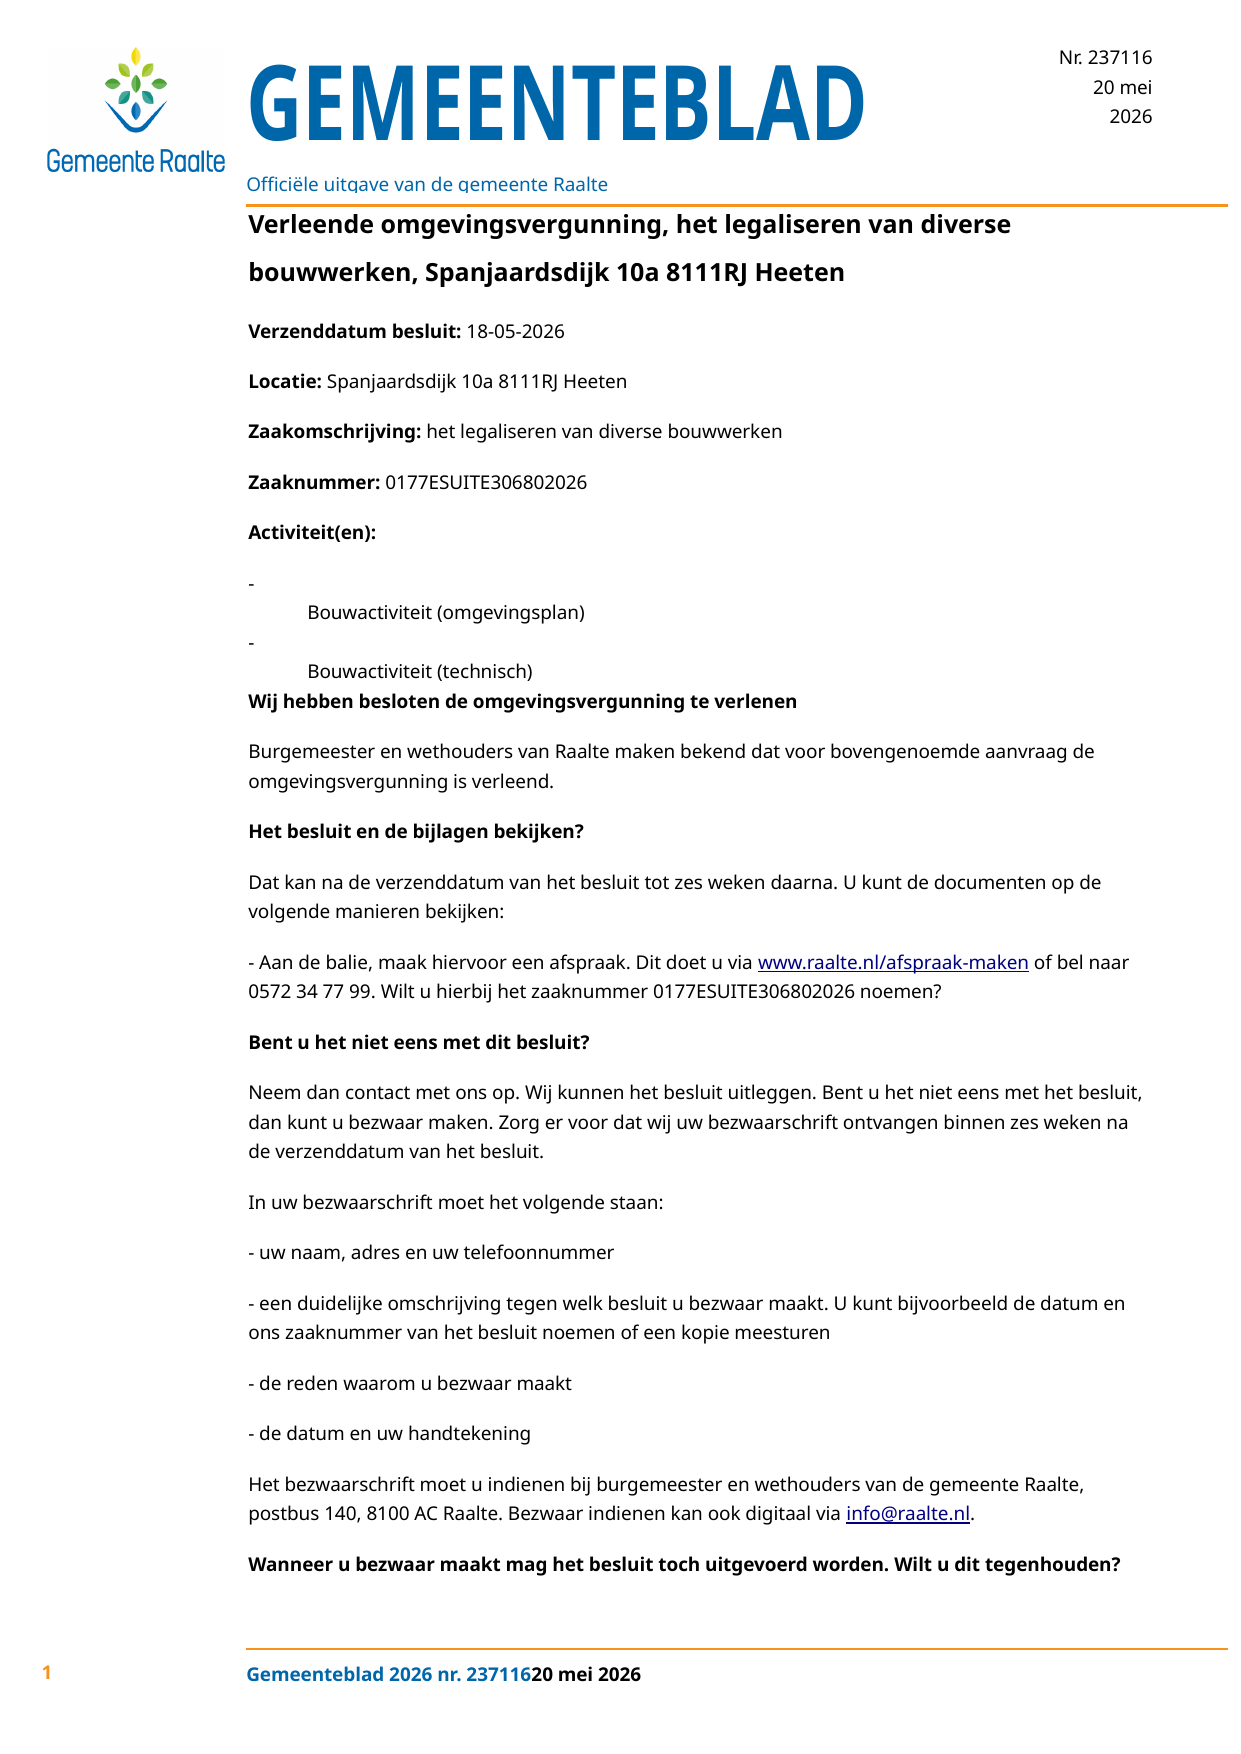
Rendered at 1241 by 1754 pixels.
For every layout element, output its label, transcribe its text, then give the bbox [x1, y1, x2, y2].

text Locatie: Spanjaardsdijk 10a 8111RJ Heeten [248, 368, 1152, 394]
list Bouwactiviteit (omgevingsplan) [248, 599, 1152, 625]
text Bent u het niet eens met dit besluit? [248, 1029, 1152, 1055]
text Zaakomschrijving: het legaliseren van diverse bouwwerken [248, 419, 1152, 444]
text Zaaknummer: 0177ESUITE306802026 [248, 469, 1152, 495]
list Bouwactiviteit (technisch) [248, 659, 1152, 684]
text - de reden waarom u bezwaar maakt [248, 1370, 1152, 1396]
text Het bezwaarschrift moet u indienen bij burgemeester en wethouders van de gemeente Raalte, postbus 140, 8100 AC Raalte. Bezwaar indienen kan ook digitaal via info@raalte.nl. [248, 1471, 1152, 1526]
text Verzenddatum besluit: 18-05-2026 [248, 318, 1152, 344]
text In uw bezwaarschrift moet het volgende staan: [248, 1189, 1152, 1215]
text Verleende omgevingsvergunning, het legaliseren van diverse bouwwerken, Spanjaardsdijk 10a 8111RJ Heeten [248, 207, 1152, 288]
text Het besluit en de bijlagen bekijken? [248, 819, 1152, 844]
text - een duidelijke omschrijving tegen welk besluit u bezwaar maakt. U kunt bijvoorbeeld de datum en ons zaaknummer van het besluit noemen of een kopie meesturen [248, 1290, 1152, 1345]
text Activiteit(en): [248, 519, 1152, 545]
text Neem dan contact met ons op. Wij kunnen het besluit uitleggen. Bent u het niet eens met het besluit, dan kunt u bezwaar maken. Zorg er voor dat wij uw bezwaarschrift ontvangen binnen zes weken na de verzenddatum van het besluit. [248, 1079, 1152, 1164]
text Dat kan na de verzenddatum van het besluit tot zes weken daarna. U kunt de documenten op de volgende manieren bekijken: [248, 869, 1152, 924]
text - de datum en uw handtekening [248, 1420, 1152, 1446]
text Wij hebben besloten de omgevingsvergunning te verlenen [248, 688, 1152, 714]
text - uw naam, adres en uw telefoonnummer [248, 1239, 1152, 1265]
text Wanneer u bezwaar maakt mag het besluit toch uitgevoerd worden. Wilt u dit tegenhouden? [248, 1551, 1152, 1577]
picture [41, 47, 231, 172]
text - Aan de balie, maak hiervoor een afspraak. Dit doet u via www.raalte.nl/afspraak-maken of bel naar 0572 34 77 99. Wilt u hierbij het zaaknummer 0177ESUITE306802026 noemen? [248, 949, 1152, 1004]
text Burgemeester en wethouders van Raalte maken bekend dat voor bovengenoemde aanvraag de omgevingsvergunning is verleend. [248, 739, 1152, 794]
